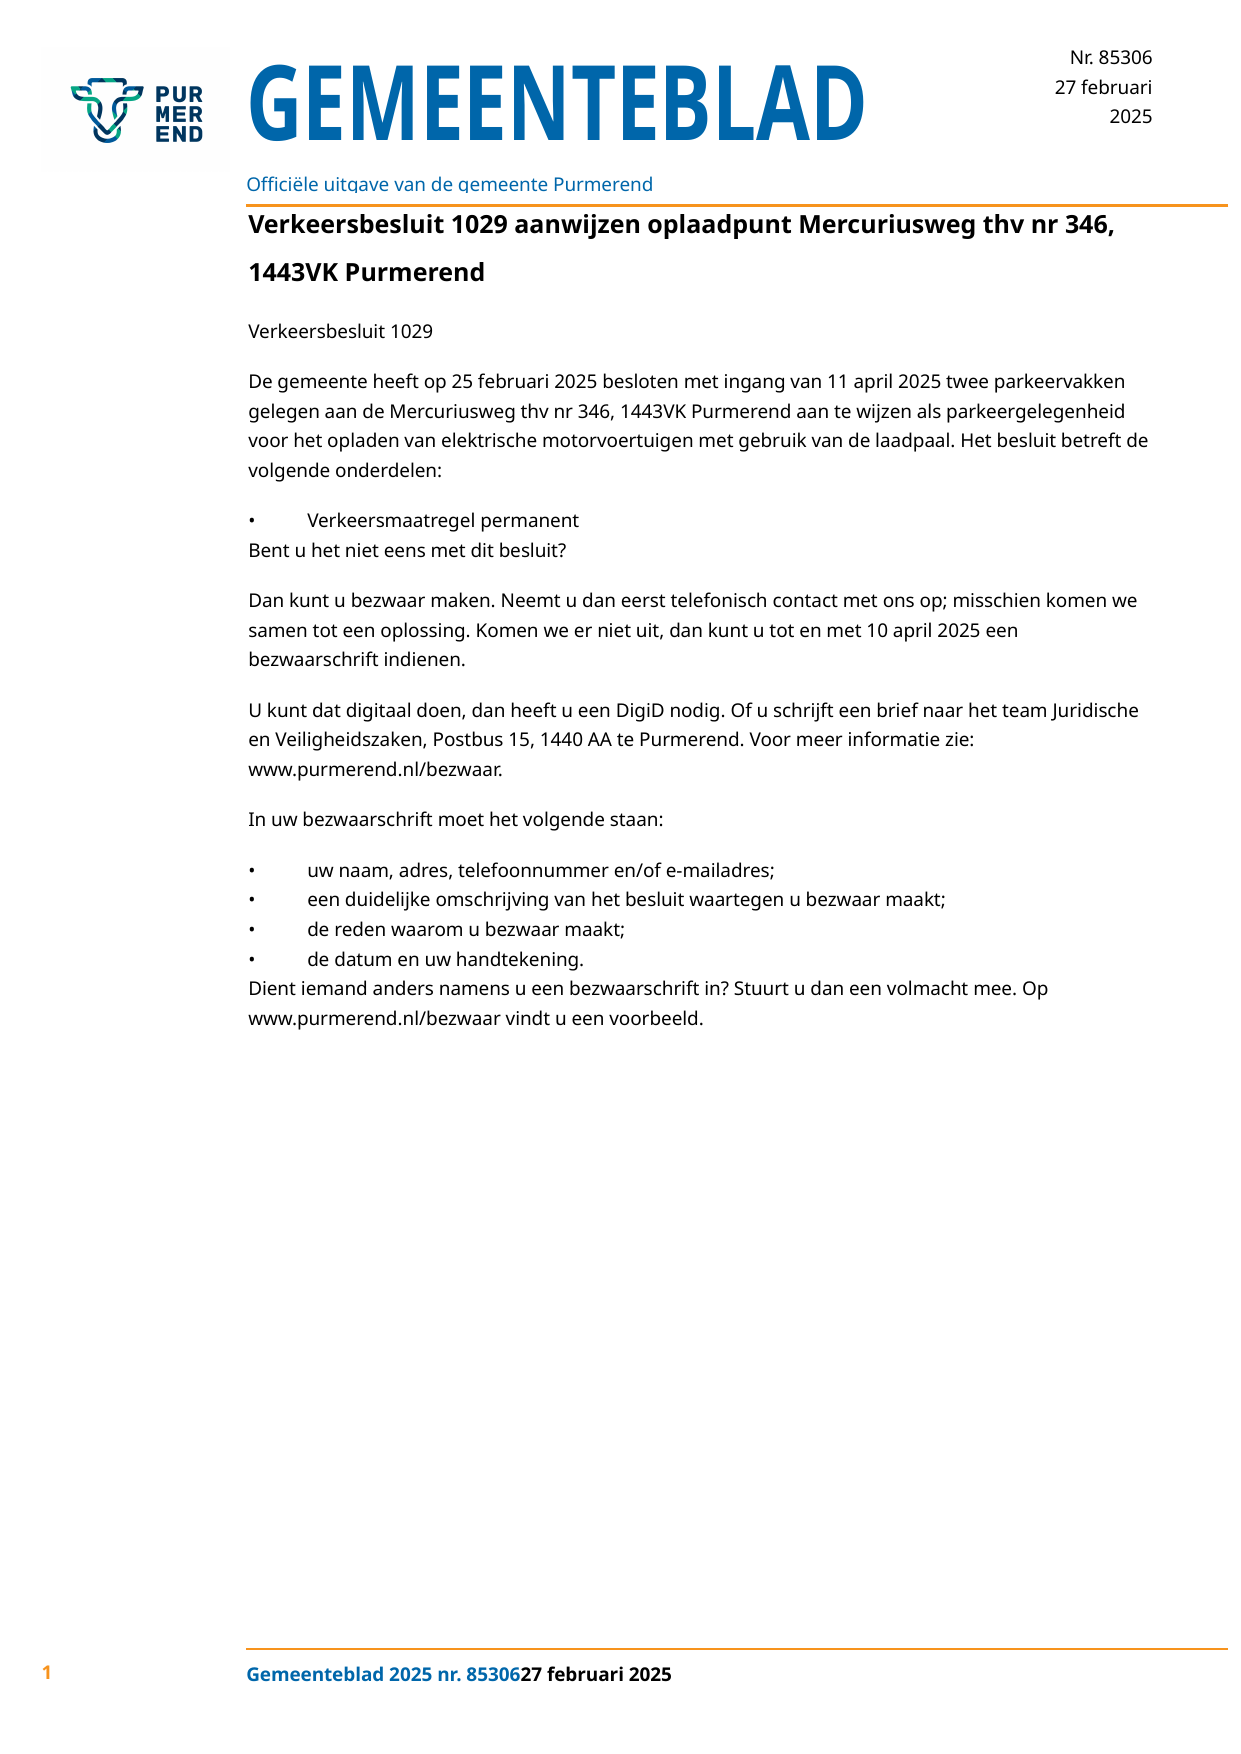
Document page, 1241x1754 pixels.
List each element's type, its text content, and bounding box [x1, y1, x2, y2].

list uw naam, adres, telefoonnummer en/of e-mailadres; [248, 857, 1152, 883]
text Verkeersbesluit 1029 aanwijzen oplaadpunt Mercuriusweg thv nr 346, 1443VK Purmerend [248, 207, 1152, 288]
text In uw bezwaarschrift moet het volgende staan: [248, 807, 1152, 832]
list Verkeersmaatregel permanent [248, 507, 1152, 533]
text Dient iemand anders namens u een bezwaarschrift in? Stuurt u dan een volmacht mee. Op www.purmerend.nl/bezwaar vindt u een voorbeeld. [248, 975, 1152, 1031]
picture [41, 47, 231, 172]
list de datum en uw handtekening. [248, 946, 1152, 972]
text U kunt dat digitaal doen, dan heeft u een DigiD nodig. Of u schrijft een brief naar het team Juridische en Veiligheidszaken, Postbus 15, 1440 AA te Purmerend. Voor meer informatie zie: www.purmerend.nl/bezwaar. [248, 697, 1152, 782]
text Dan kunt u bezwaar maken. Neemt u dan eerst telefonisch contact met ons op; misschien komen we samen tot een oplossing. Komen we er niet uit, dan kunt u tot en met 10 april 2025 een bezwaarschrift indienen. [248, 587, 1152, 672]
list een duidelijke omschrijving van het besluit waartegen u bezwaar maakt; [248, 887, 1152, 912]
list de reden waarom u bezwaar maakt; [248, 916, 1152, 942]
text Verkeersbesluit 1029 [248, 318, 1152, 344]
text Bent u het niet eens met dit besluit? [248, 537, 1152, 563]
text De gemeente heeft op 25 februari 2025 besloten met ingang van 11 april 2025 twee parkeervakken gelegen aan de Mercuriusweg thv nr 346, 1443VK Purmerend aan te wijzen als parkeergelegenheid voor het opladen van elektrische motorvoertuigen met gebruik van de laadpaal. Het besluit betreft de volgende onderdelen: [248, 368, 1152, 483]
